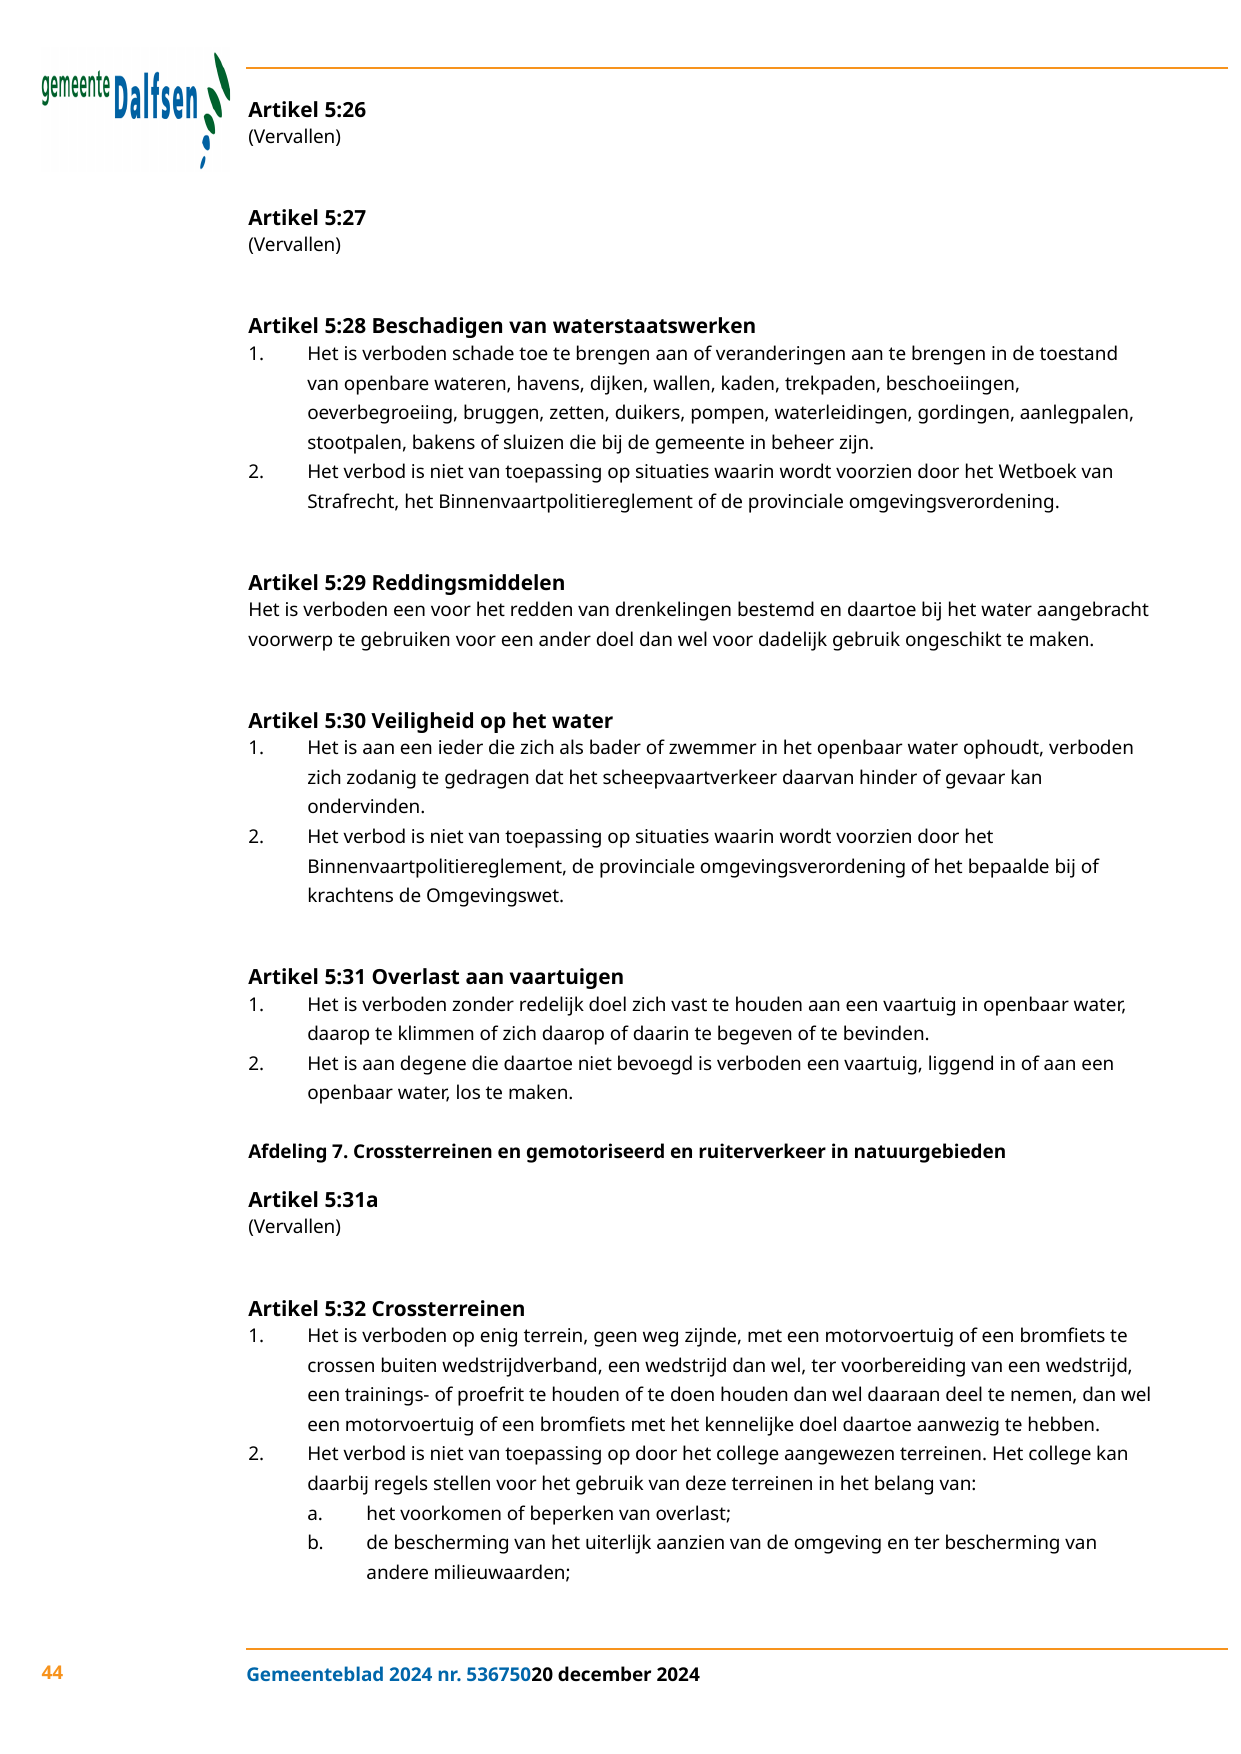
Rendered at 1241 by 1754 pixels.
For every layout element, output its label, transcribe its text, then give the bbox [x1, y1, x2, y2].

text Artikel 5:31a [248, 1185, 1152, 1214]
text Afdeling 7. Crossterreinen en gemotoriseerd en ruiterverkeer in natuurgebieden [248, 1139, 1152, 1164]
list Het is verboden zonder redelijk doel zich vast te houden aan een vaartuig in openbaar water, daarop te klimmen of zich daarop of daarin te begeven of te bevinden. [248, 991, 1152, 1046]
list Het is aan degene die daartoe niet bevoegd is verboden een vaartuig, liggend in of aan een openbaar water, los te maken. [248, 1050, 1152, 1105]
list het voorkomen of beperken van overlast; [307, 1500, 1152, 1525]
text Artikel 5:26 [248, 95, 1152, 123]
text Artikel 5:30 Veiligheid op het water [248, 706, 1152, 734]
list Het verbod is niet van toepassing op situaties waarin wordt voorzien door het Binnenvaartpolitiereglement, de provinciale omgevingsverordening of het bepaalde bij of krachtens de Omgevingswet. [248, 823, 1152, 908]
list Het verbod is niet van toepassing op situaties waarin wordt voorzien door het Wetboek van Strafrecht, het Binnenvaartpolitiereglement of de provinciale omgevingsverordening. [248, 458, 1152, 514]
text Artikel 5:28 Beschadigen van waterstaatswerken [248, 312, 1152, 340]
text Het is verboden een voor het redden van drenkelingen bestemd en daartoe bij het water aangebracht voorwerp te gebruiken voor een ander doel dan wel voor dadelijk gebruik ongeschikt te maken. [248, 596, 1152, 652]
list Het is verboden op enig terrein, geen weg zijnde, met een motorvoertuig of een bromfiets te crossen buiten wedstrijdverband, een wedstrijd dan wel, ter voorbereiding van een wedstrijd, een trainings- of proefrit te houden of te doen houden dan wel daaraan deel te nemen, dan wel een motorvoertuig of een bromfiets met het kennelijke doel daartoe aanwezig te hebben. [248, 1322, 1152, 1437]
list Het is verboden schade toe te brengen aan of veranderingen aan te brengen in de toestand van openbare wateren, havens, dijken, wallen, kaden, trekpaden, beschoeiingen, oeverbegroeiing, bruggen, zetten, duikers, pompen, waterleidingen, gordingen, aanlegpalen, stootpalen, bakens of sluizen die bij de gemeente in beheer zijn. [248, 340, 1152, 454]
text Artikel 5:31 Overlast aan vaartuigen [248, 962, 1152, 991]
text (Vervallen) [248, 232, 1152, 257]
list Het verbod is niet van toepassing op door het college aangewezen terreinen. Het college kan daarbij regels stellen voor het gebruik van deze terreinen in het belang van: [248, 1441, 1152, 1496]
text (Vervallen) [248, 123, 1152, 149]
picture [41, 47, 231, 172]
text Artikel 5:29 Reddingsmiddelen [248, 568, 1152, 596]
text Artikel 5:27 [248, 203, 1152, 232]
list Het is aan een ieder die zich als bader of zwemmer in het openbaar water ophoudt, verboden zich zodanig te gedragen dat het scheepvaartverkeer daarvan hinder of gevaar kan ondervinden. [248, 734, 1152, 819]
text (Vervallen) [248, 1214, 1152, 1239]
text Artikel 5:32 Crossterreinen [248, 1294, 1152, 1322]
list de bescherming van het uiterlijk aanzien van de omgeving en ter bescherming van andere milieuwaarden; [307, 1529, 1152, 1584]
